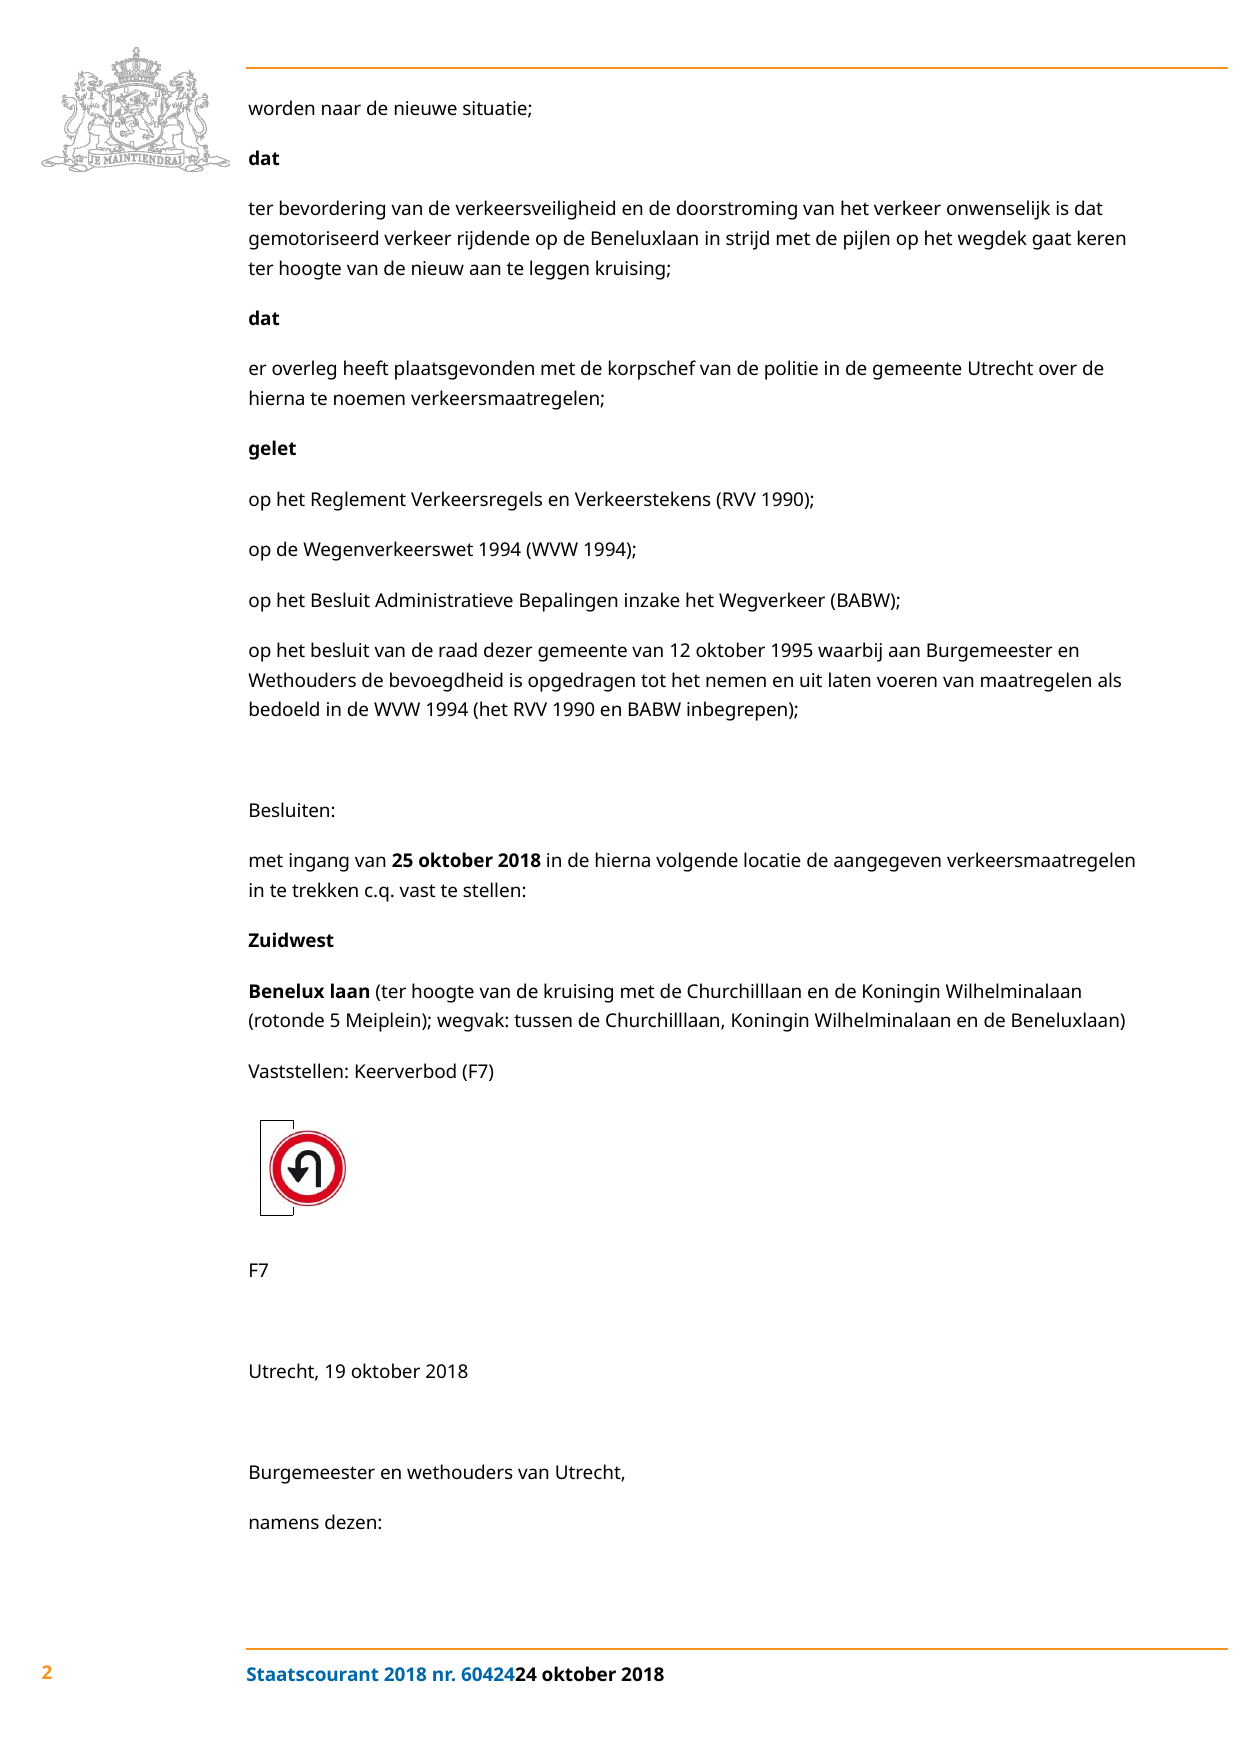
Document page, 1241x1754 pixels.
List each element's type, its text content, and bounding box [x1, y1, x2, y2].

text Besluiten: [248, 797, 1152, 823]
picture [268, 1129, 347, 1207]
text op de Wegenverkeerswet 1994 (WVW 1994); [248, 536, 1152, 562]
text Vaststellen: Keerverbod (F7) [248, 1058, 1152, 1084]
text ter bevordering van de verkeersveiligheid en de doorstroming van het verkeer onwenselijk is dat gemotoriseerd verkeer rijdende op de Beneluxlaan in strijd met de pijlen op het wegdek gaat keren ter hoogte van de nieuw aan te leggen kruising; [248, 196, 1152, 281]
text namens dezen: [248, 1509, 1152, 1535]
text er overleg heeft plaatsgevonden met de korpschef van de politie in de gemeente Utrecht over de hierna te noemen verkeersmaatregelen; [248, 356, 1152, 411]
picture [41, 47, 231, 172]
text dat [248, 305, 1152, 331]
text Utrecht, 19 oktober 2018 [248, 1358, 1152, 1384]
text F7 [248, 1257, 1152, 1283]
text dat [248, 145, 1152, 171]
text worden naar de nieuwe situatie; [248, 95, 1152, 121]
text Zuidwest [248, 928, 1152, 953]
text met ingang van 25 oktober 2018 in de hierna volgende locatie de aangegeven verkeersmaatregelen in te trekken c.q. vast te stellen: [248, 848, 1152, 903]
text op het Besluit Administratieve Bepalingen inzake het Wegverkeer (BABW); [248, 587, 1152, 613]
text op het besluit van de raad dezer gemeente van 12 oktober 1995 waarbij aan Burgemeester en Wethouders de bevoegdheid is opgedragen tot het nemen en uit laten voeren van maatregelen als bedoeld in de WVW 1994 (het RVV 1990 en BABW inbegrepen); [248, 637, 1152, 722]
text Burgemeester en wethouders van Utrecht, [248, 1459, 1152, 1485]
text Benelux laan (ter hoogte van de kruising met de Churchilllaan en de Koningin Wilhelminalaan (rotonde 5 Meiplein); wegvak: tussen de Churchilllaan, Koningin Wilhelminalaan en de Beneluxlaan) [248, 978, 1152, 1033]
text op het Reglement Verkeersregels en Verkeerstekens (RVV 1990); [248, 486, 1152, 512]
text gelet [248, 436, 1152, 461]
